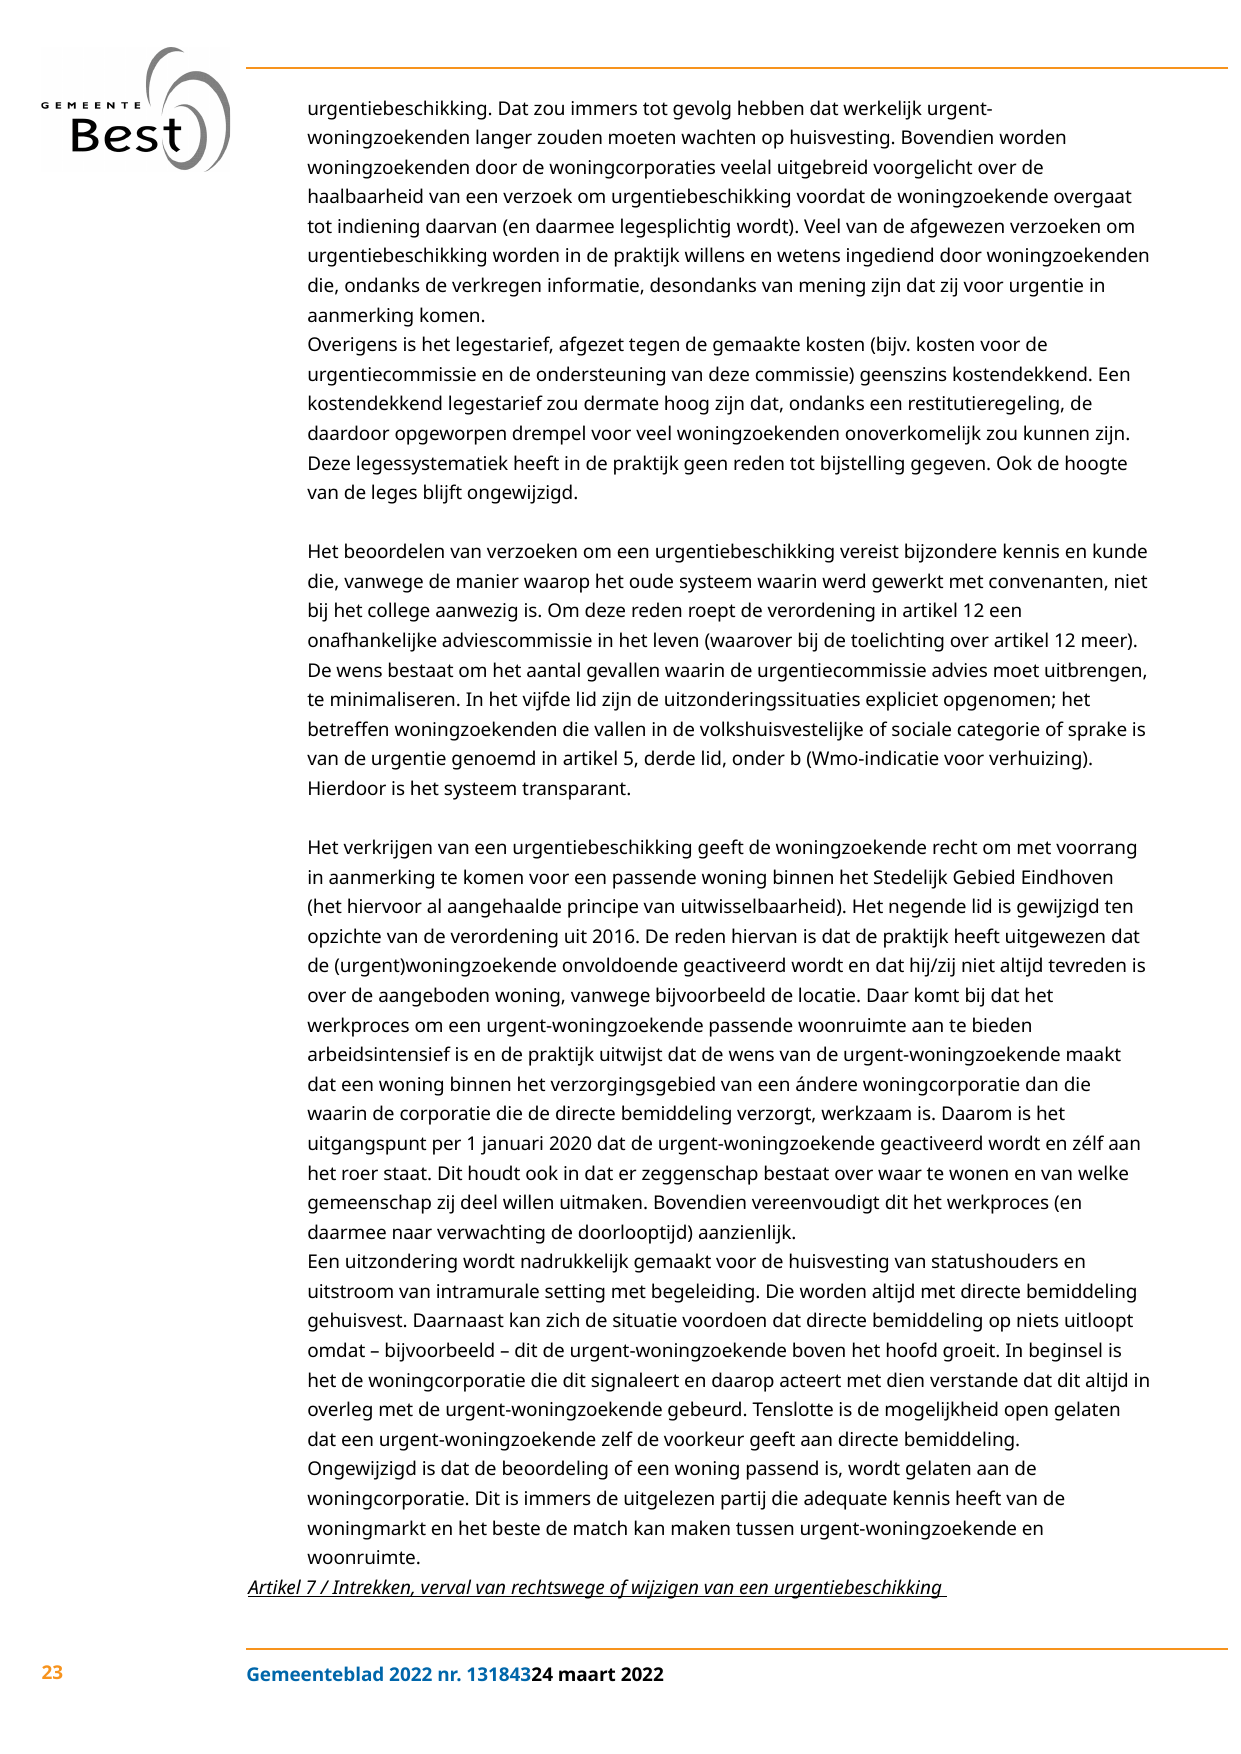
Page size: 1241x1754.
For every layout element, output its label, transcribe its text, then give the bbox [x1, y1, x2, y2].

list Het verkrijgen van een urgentiebeschikking geeft de woningzoekende recht om met voorrang in aanmerking te komen voor een passende woning binnen het Stedelijk Gebied Eindhoven (het hiervoor al aangehaalde principe van uitwisselbaarheid). Het negende lid is gewijzigd ten opzichte van de verordening uit 2016. De reden hiervan is dat de praktijk heeft uitgewezen dat de (urgent)woningzoekende onvoldoende geactiveerd wordt en dat hij/zij niet altijd tevreden is over de aangeboden woning, vanwege bijvoorbeeld de locatie. Daar komt bij dat het werkproces om een urgent-woningzoekende passende woonruimte aan te bieden arbeidsintensief is en de praktijk uitwijst dat de wens van de urgent-woningzoekende maakt dat een woning binnen het verzorgingsgebied van een ándere woningcorporatie dan die waarin de corporatie die de directe bemiddeling verzorgt, werkzaam is. Daarom is het uitgangspunt per 1 januari 2020 dat de urgent-woningzoekende geactiveerd wordt en zélf aan het roer staat. Dit houdt ook in dat er zeggenschap bestaat over waar te wonen en van welke gemeenschap zij deel willen uitmaken. Bovendien vereenvoudigt dit het werkproces (en daarmee naar verwachting de doorlooptijd) aanzienlijk. [248, 834, 1152, 1245]
list De wens bestaat om het aantal gevallen waarin de urgentiecommissie advies moet uitbrengen, te minimaliseren. In het vijfde lid zijn de uitzonderingssituaties expliciet opgenomen; het betreffen woningzoekenden die vallen in de volkshuisvestelijke of sociale categorie of sprake is van de urgentie genoemd in artikel 5, derde lid, onder b (Wmo-indicatie voor verhuizing). Hierdoor is het systeem transparant. [248, 657, 1152, 801]
list Het beoordelen van verzoeken om een urgentiebeschikking vereist bijzondere kennis en kunde die, vanwege de manier waarop het oude systeem waarin werd gewerkt met convenanten, niet bij het college aanwezig is. Om deze reden roept de verordening in artikel 12 een onafhankelijke adviescommissie in het leven (waarover bij de toelichting over artikel 12 meer). [248, 538, 1152, 653]
list Overigens is het legestarief, afgezet tegen de gemaakte kosten (bijv. kosten voor de urgentiecommissie en de ondersteuning van deze commissie) geenszins kostendekkend. Een kostendekkend legestarief zou dermate hoog zijn dat, ondanks een restitutieregeling, de daardoor opgeworpen drempel voor veel woningzoekenden onoverkomelijk zou kunnen zijn. [248, 331, 1152, 446]
list Een uitzondering wordt nadrukkelijk gemaakt voor de huisvesting van statushouders en uitstroom van intramurale setting met begeleiding. Die worden altijd met directe bemiddeling gehuisvest. Daarnaast kan zich de situatie voordoen dat directe bemiddeling op niets uitloopt omdat – bijvoorbeeld – dit de urgent-woningzoekende boven het hoofd groeit. In beginsel is het de woningcorporatie die dit signaleert en daarop acteert met dien verstande dat dit altijd in overleg met de urgent-woningzoekende gebeurd. Tenslotte is de mogelijkheid open gelaten dat een urgent-woningzoekende zelf de voorkeur geeft aan directe bemiddeling. [248, 1248, 1152, 1452]
text Artikel 7 / Intrekken, verval van rechtswege of wijzigen van een urgentiebeschikking [248, 1574, 1152, 1600]
list Ongewijzigd is dat de beoordeling of een woning passend is, wordt gelaten aan de woningcorporatie. Dit is immers de uitgelezen partij die adequate kennis heeft van de woningmarkt en het beste de match kan maken tussen urgent-woningzoekende en woonruimte. [248, 1456, 1152, 1570]
list urgentiebeschikking. Dat zou immers tot gevolg hebben dat werkelijk urgent-woningzoekenden langer zouden moeten wachten op huisvesting. Bovendien worden woningzoekenden door de woningcorporaties veelal uitgebreid voorgelicht over de haalbaarheid van een verzoek om urgentiebeschikking voordat de woningzoekende overgaat tot indiening daarvan (en daarmee legesplichtig wordt). Veel van de afgewezen verzoeken om urgentiebeschikking worden in de praktijk willens en wetens ingediend door woningzoekenden die, ondanks de verkregen informatie, desondanks van mening zijn dat zij voor urgentie in aanmerking komen. [248, 95, 1152, 328]
picture [41, 47, 231, 172]
list Deze legessystematiek heeft in de praktijk geen reden tot bijstelling gegeven. Ook de hoogte van de leges blijft ongewijzigd. [248, 450, 1152, 505]
